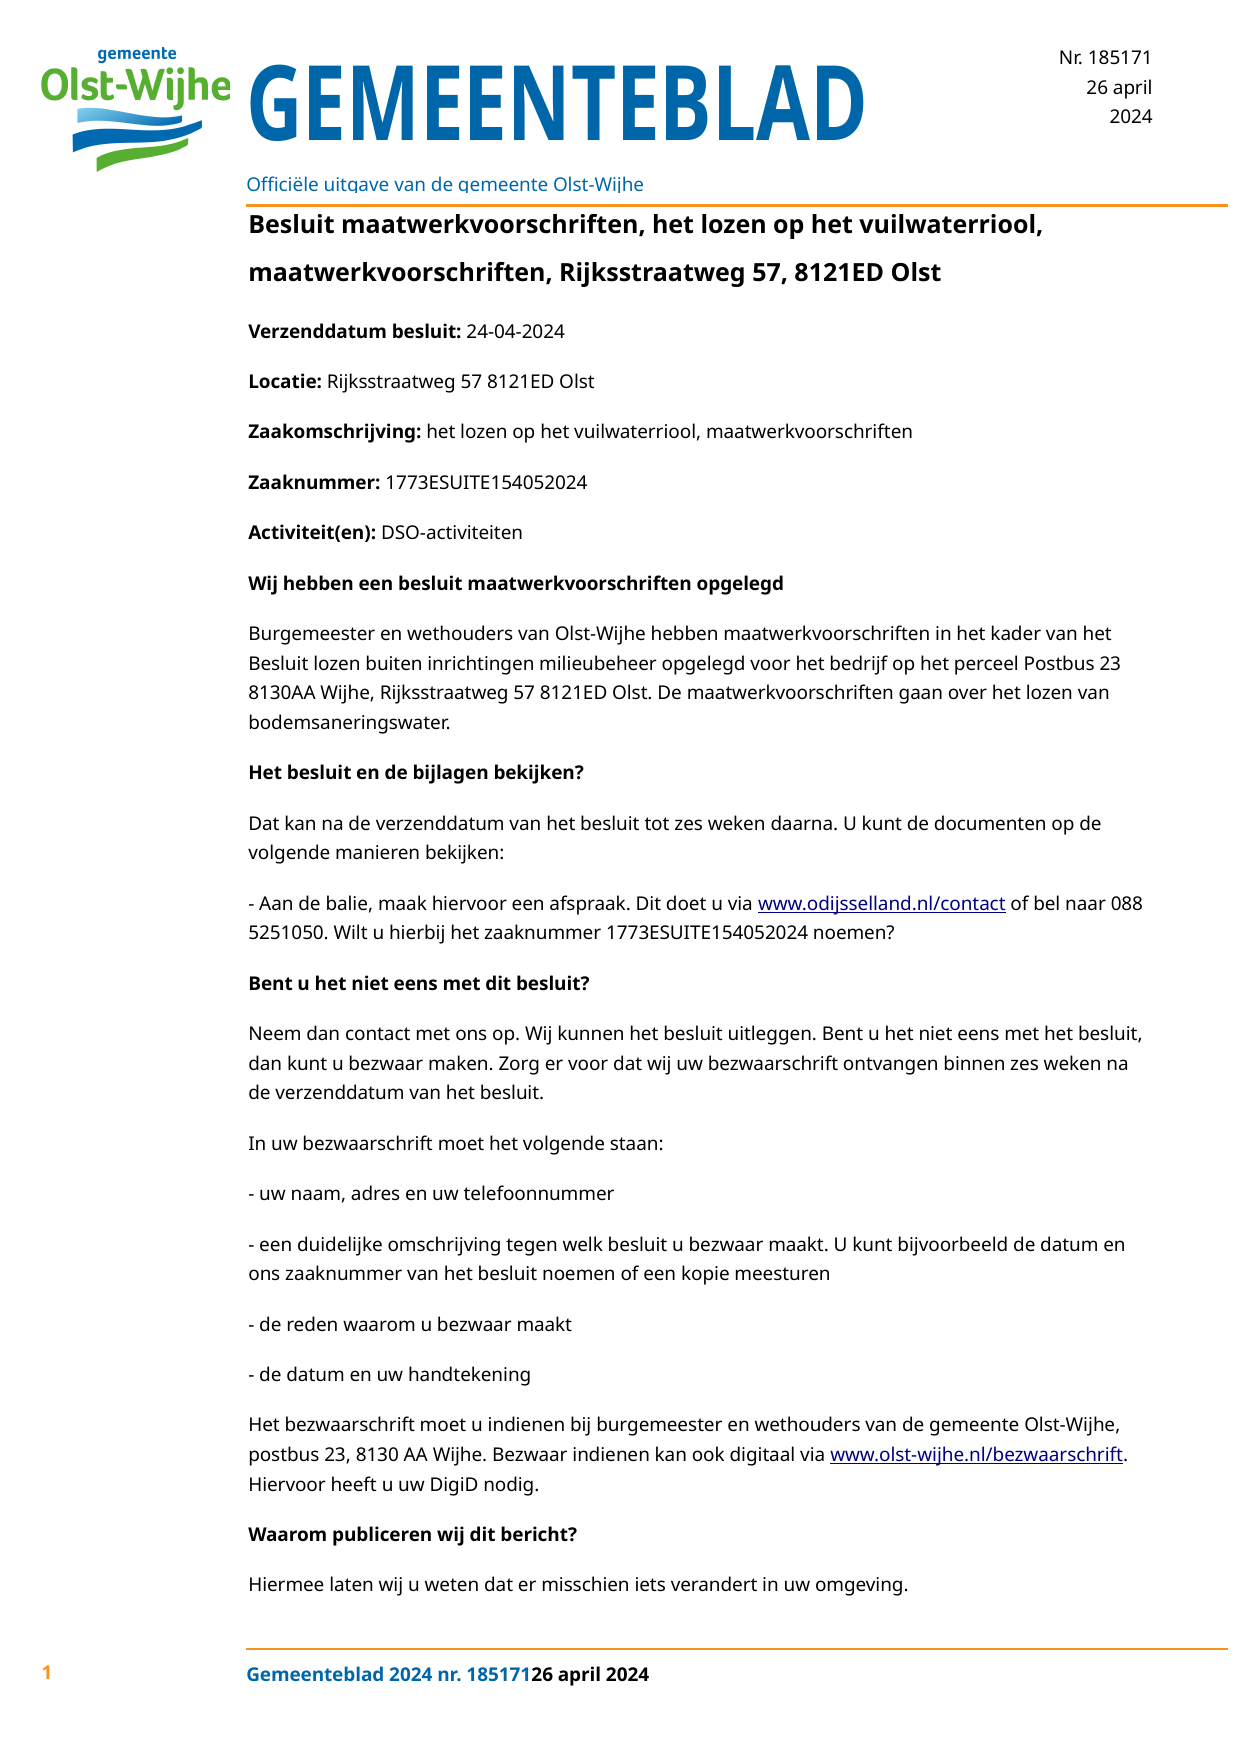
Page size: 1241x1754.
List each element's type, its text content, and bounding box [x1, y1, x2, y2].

text Zaaknummer: 1773ESUITE154052024 [248, 469, 1152, 495]
text Dat kan na de verzenddatum van het besluit tot zes weken daarna. U kunt de documenten op de volgende manieren bekijken: [248, 810, 1152, 865]
text Bent u het niet eens met dit besluit? [248, 970, 1152, 996]
text Zaakomschrijving: het lozen op het vuilwaterriool, maatwerkvoorschriften [248, 419, 1152, 444]
text - uw naam, adres en uw telefoonnummer [248, 1180, 1152, 1206]
text Burgemeester en wethouders van Olst-Wijhe hebben maatwerkvoorschriften in het kader van het Besluit lozen buiten inrichtingen milieubeheer opgelegd voor het bedrijf op het perceel Postbus 23 8130AA Wijhe, Rijksstraatweg 57 8121ED Olst. De maatwerkvoorschriften gaan over het lozen van bodemsaneringswater. [248, 620, 1152, 735]
text Wij hebben een besluit maatwerkvoorschriften opgelegd [248, 570, 1152, 596]
text Hiermee laten wij u weten dat er misschien iets verandert in uw omgeving. [248, 1572, 1152, 1597]
text Activiteit(en): DSO-activiteiten [248, 519, 1152, 545]
text Neem dan contact met ons op. Wij kunnen het besluit uitleggen. Bent u het niet eens met het besluit, dan kunt u bezwaar maken. Zorg er voor dat wij uw bezwaarschrift ontvangen binnen zes weken na de verzenddatum van het besluit. [248, 1020, 1152, 1105]
picture [41, 47, 231, 172]
text Waarom publiceren wij dit bericht? [248, 1521, 1152, 1547]
text Verzenddatum besluit: 24-04-2024 [248, 318, 1152, 344]
text - een duidelijke omschrijving tegen welk besluit u bezwaar maakt. U kunt bijvoorbeeld de datum en ons zaaknummer van het besluit noemen of een kopie meesturen [248, 1231, 1152, 1286]
text Locatie: Rijksstraatweg 57 8121ED Olst [248, 368, 1152, 394]
text Besluit maatwerkvoorschriften, het lozen op het vuilwaterriool, maatwerkvoorschriften, Rijksstraatweg 57, 8121ED Olst [248, 207, 1152, 288]
text - de datum en uw handtekening [248, 1361, 1152, 1387]
text Het bezwaarschrift moet u indienen bij burgemeester en wethouders van de gemeente Olst-Wijhe, postbus 23, 8130 AA Wijhe. Bezwaar indienen kan ook digitaal via www.olst-wijhe.nl/bezwaarschrift. Hiervoor heeft u uw DigiD nodig. [248, 1412, 1152, 1497]
text Het besluit en de bijlagen bekijken? [248, 759, 1152, 785]
text In uw bezwaarschrift moet het volgende staan: [248, 1130, 1152, 1156]
text - Aan de balie, maak hiervoor een afspraak. Dit doet u via www.odijsselland.nl/contact of bel naar 088 5251050. Wilt u hierbij het zaaknummer 1773ESUITE154052024 noemen? [248, 890, 1152, 945]
text - de reden waarom u bezwaar maakt [248, 1311, 1152, 1337]
